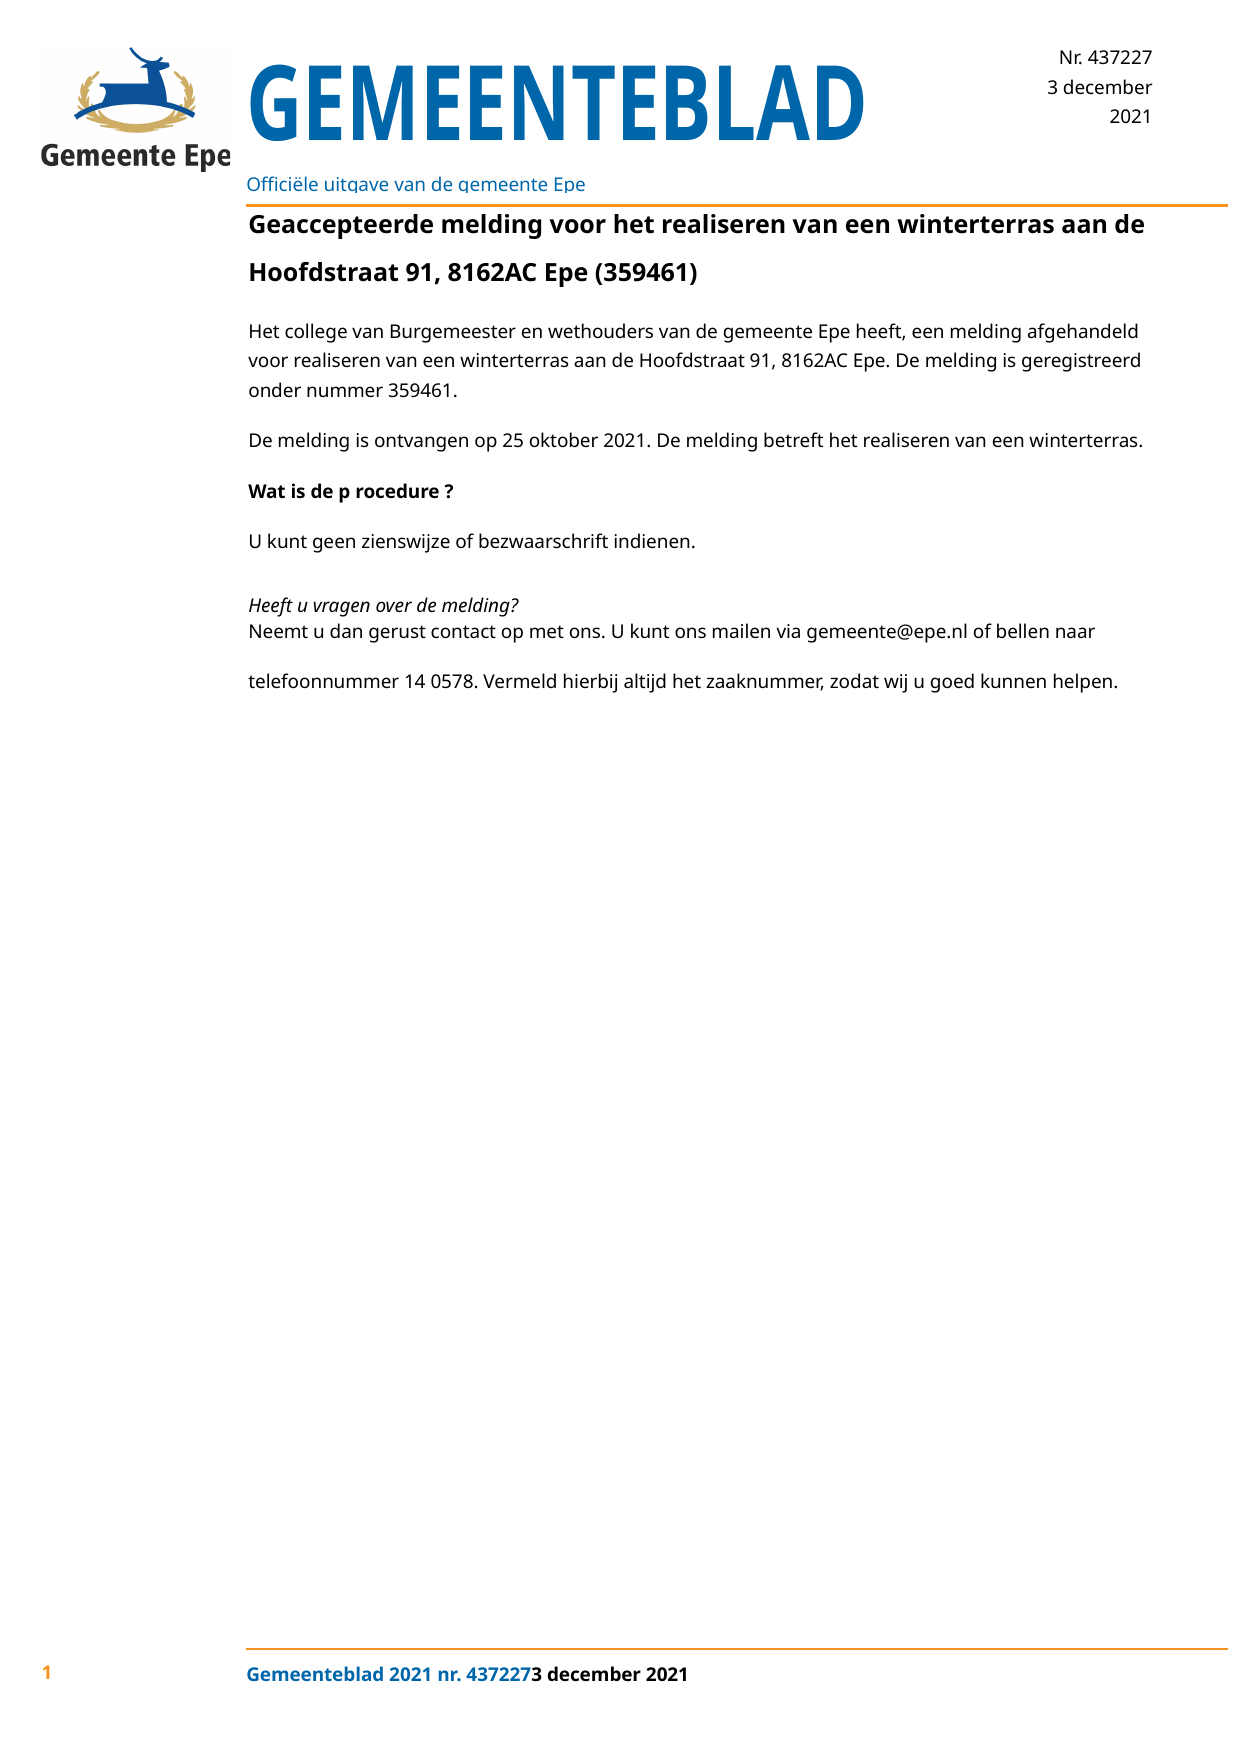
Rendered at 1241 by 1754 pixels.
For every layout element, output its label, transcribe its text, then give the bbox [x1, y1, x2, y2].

text telefoonnummer 14 0578. Vermeld hierbij altijd het zaaknummer, zodat wij u goed kunnen helpen. [248, 668, 1152, 694]
text Neemt u dan gerust contact op met ons. U kunt ons mailen via gemeente@epe.nl of bellen naar [248, 618, 1152, 644]
text U kunt geen zienswijze of bezwaarschrift indienen. [248, 528, 1152, 554]
picture [41, 47, 231, 172]
text Het college van Burgemeester en wethouders van de gemeente Epe heeft, een melding afgehandeld voor realiseren van een winterterras aan de Hoofdstraat 91, 8162AC Epe. De melding is geregistreerd onder nummer 359461. [248, 318, 1152, 403]
text De melding is ontvangen op 25 oktober 2021. De melding betreft het realiseren van een winterterras. [248, 427, 1152, 453]
text Geaccepteerde melding voor het realiseren van een winterterras aan de Hoofdstraat 91, 8162AC Epe (359461) [248, 207, 1152, 288]
text Wat is de p rocedure ? [248, 478, 1152, 504]
text Heeft u vragen over de melding? [248, 592, 1152, 618]
